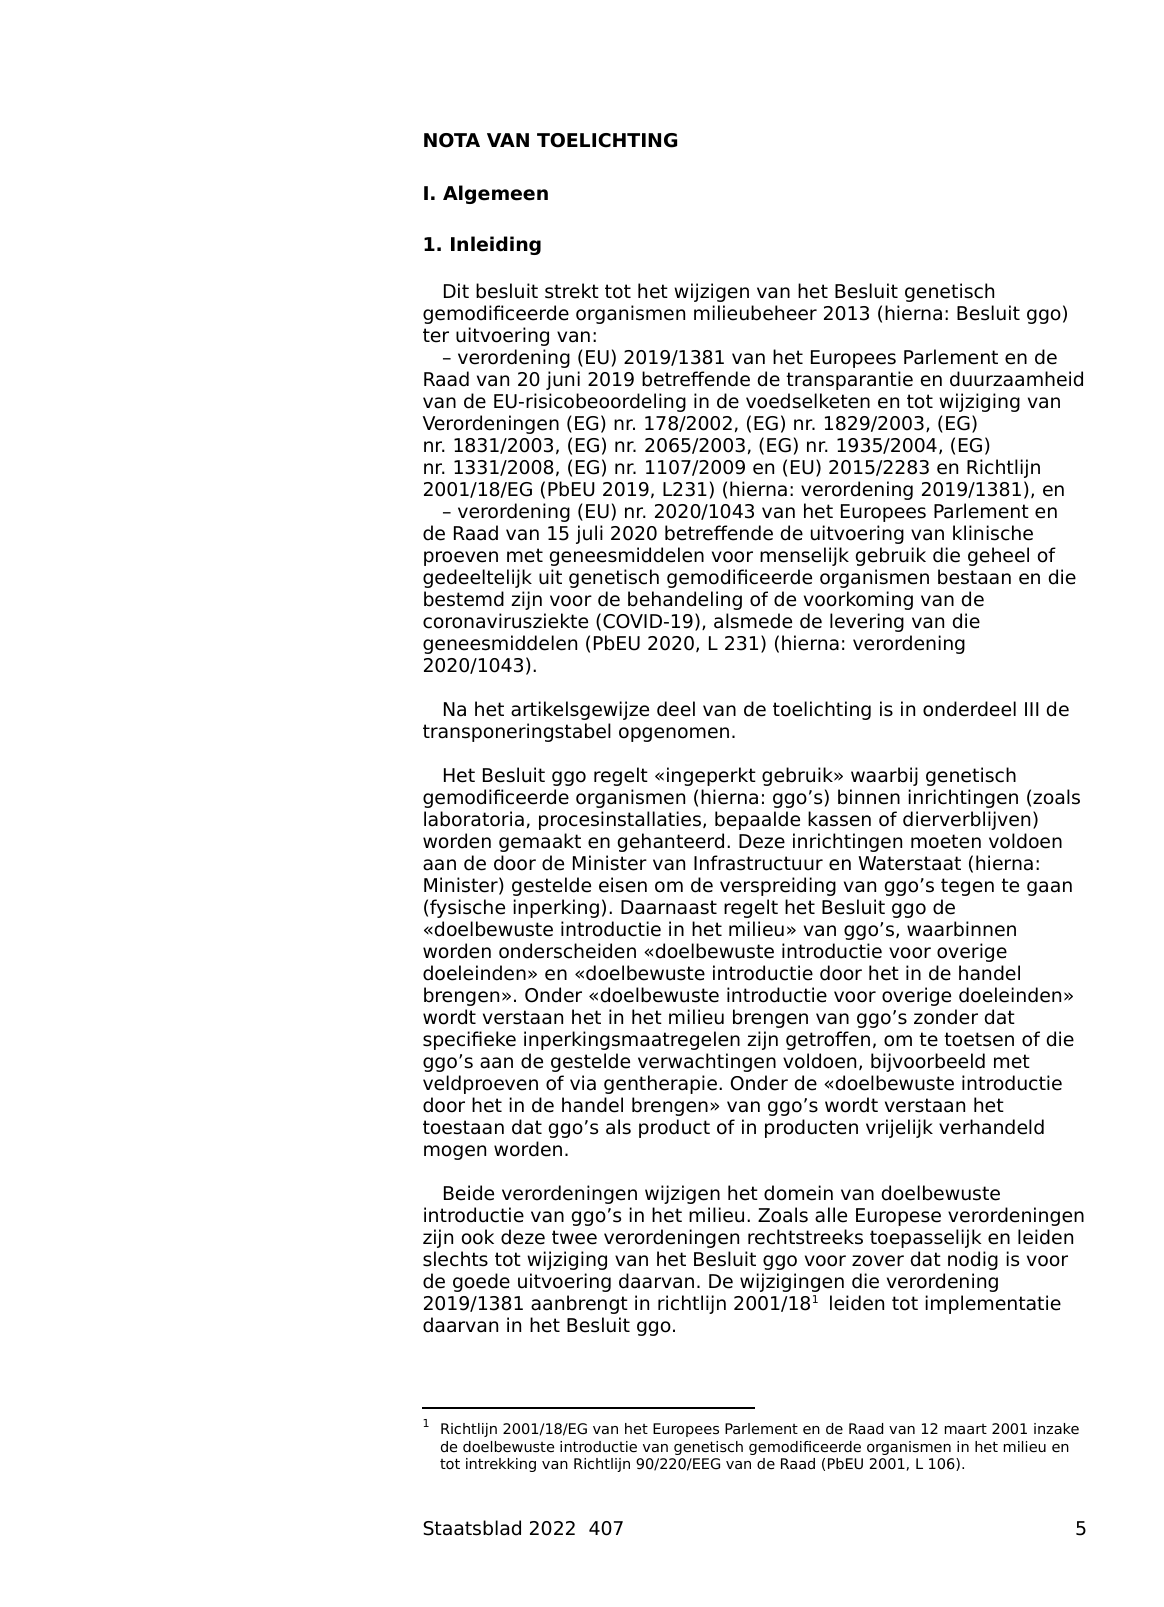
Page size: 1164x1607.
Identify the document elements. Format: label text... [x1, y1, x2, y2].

text Dit besluit strekt tot het wijzigen van het Besluit genetisch gemodificeerde organismen milieubeheer 2013 (hierna: Besluit ggo) ter uitvoering van: [422, 281, 1087, 347]
text – verordening (EU) nr. 2020/1043 van het Europees Parlement en de Raad van 15 juli 2020 betreffende de uitvoering van klinische proeven met geneesmiddelen voor menselijk gebruik die geheel of gedeeltelijk uit genetisch gemodificeerde organismen bestaan en die bestemd zijn voor de behandeling of de voorkoming van de coronavirusziekte (COVID-19), alsmede de levering van die geneesmiddelen (PbEU 2020, L 231) (hierna: verordening 2020/1043). [422, 501, 1087, 677]
text – verordening (EU) 2019/1381 van het Europees Parlement en de Raad van 20 juni 2019 betreffende de transparantie en duurzaamheid van de EU-risicobeoordeling in de voedselketen en tot wijziging van Verordeningen (EG) nr. 178/2002, (EG) nr. 1829/2003, (EG) nr. 1831/2003, (EG) nr. 2065/2003, (EG) nr. 1935/2004, (EG) nr. 1331/2008, (EG) nr. 1107/2009 en (EU) 2015/2283 en Richtlijn 2001/18/EG (PbEU 2019, L231) (hierna: verordening 2019/1381), en [422, 347, 1087, 501]
subtitle NOTA VAN TOELICHTING [422, 130, 1087, 152]
text Beide verordeningen wijzigen het domein van doelbewuste introductie van ggo’s in het milieu. Zoals alle Europese verordeningen zijn ook deze twee verordeningen rechtstreeks toepasselijk en leiden slechts tot wijziging van het Besluit ggo voor zover dat nodig is voor de goede uitvoering daarvan. De wijzigingen die verordening 2019/1381 aanbrengt in richtlijn 2001/18 leiden tot implementatie daarvan in het Besluit ggo. [422, 1183, 1087, 1337]
subtitle 1. Inleiding [422, 234, 1087, 256]
text Het Besluit ggo regelt «ingeperkt gebruik» waarbij genetisch gemodificeerde organismen (hierna: ggo’s) binnen inrichtingen (zoals laboratoria, procesinstallaties, bepaalde kassen of dierverblijven) worden gemaakt en gehanteerd. Deze inrichtingen moeten voldoen aan de door de Minister van Infrastructuur en Waterstaat (hierna: Minister) gestelde eisen om de verspreiding van ggo’s tegen te gaan (fysische inperking). Daarnaast regelt het Besluit ggo de «doelbewuste introductie in het milieu» van ggo’s, waarbinnen worden onderscheiden «doelbewuste introductie voor overige doeleinden» en «doelbewuste introductie door het in de handel brengen». Onder «doelbewuste introductie voor overige doeleinden» wordt verstaan het in het milieu brengen van ggo’s zonder dat specifieke inperkingsmaatregelen zijn getroffen, om te toetsen of die ggo’s aan de gestelde verwachtingen voldoen, bijvoorbeeld met veldproeven of via gentherapie. Onder de «doelbewuste introductie door het in de handel brengen» van ggo’s wordt verstaan het toestaan dat ggo’s als product of in producten vrijelijk verhandeld mogen worden. [422, 765, 1087, 1161]
text Richtlijn 2001/18/EG van het Europees Parlement en de Raad van 12 maart 2001 inzake de doelbewuste introductie van genetisch gemodificeerde organismen in het milieu en tot intrekking van Richtlijn 90/220/EEG van de Raad (PbEU 2001, L 106). [422, 1417, 1087, 1473]
subtitle I. Algemeen [422, 182, 1087, 204]
text Na het artikelsgewijze deel van de toelichting is in onderdeel III de transponeringstabel opgenomen. [422, 699, 1087, 743]
